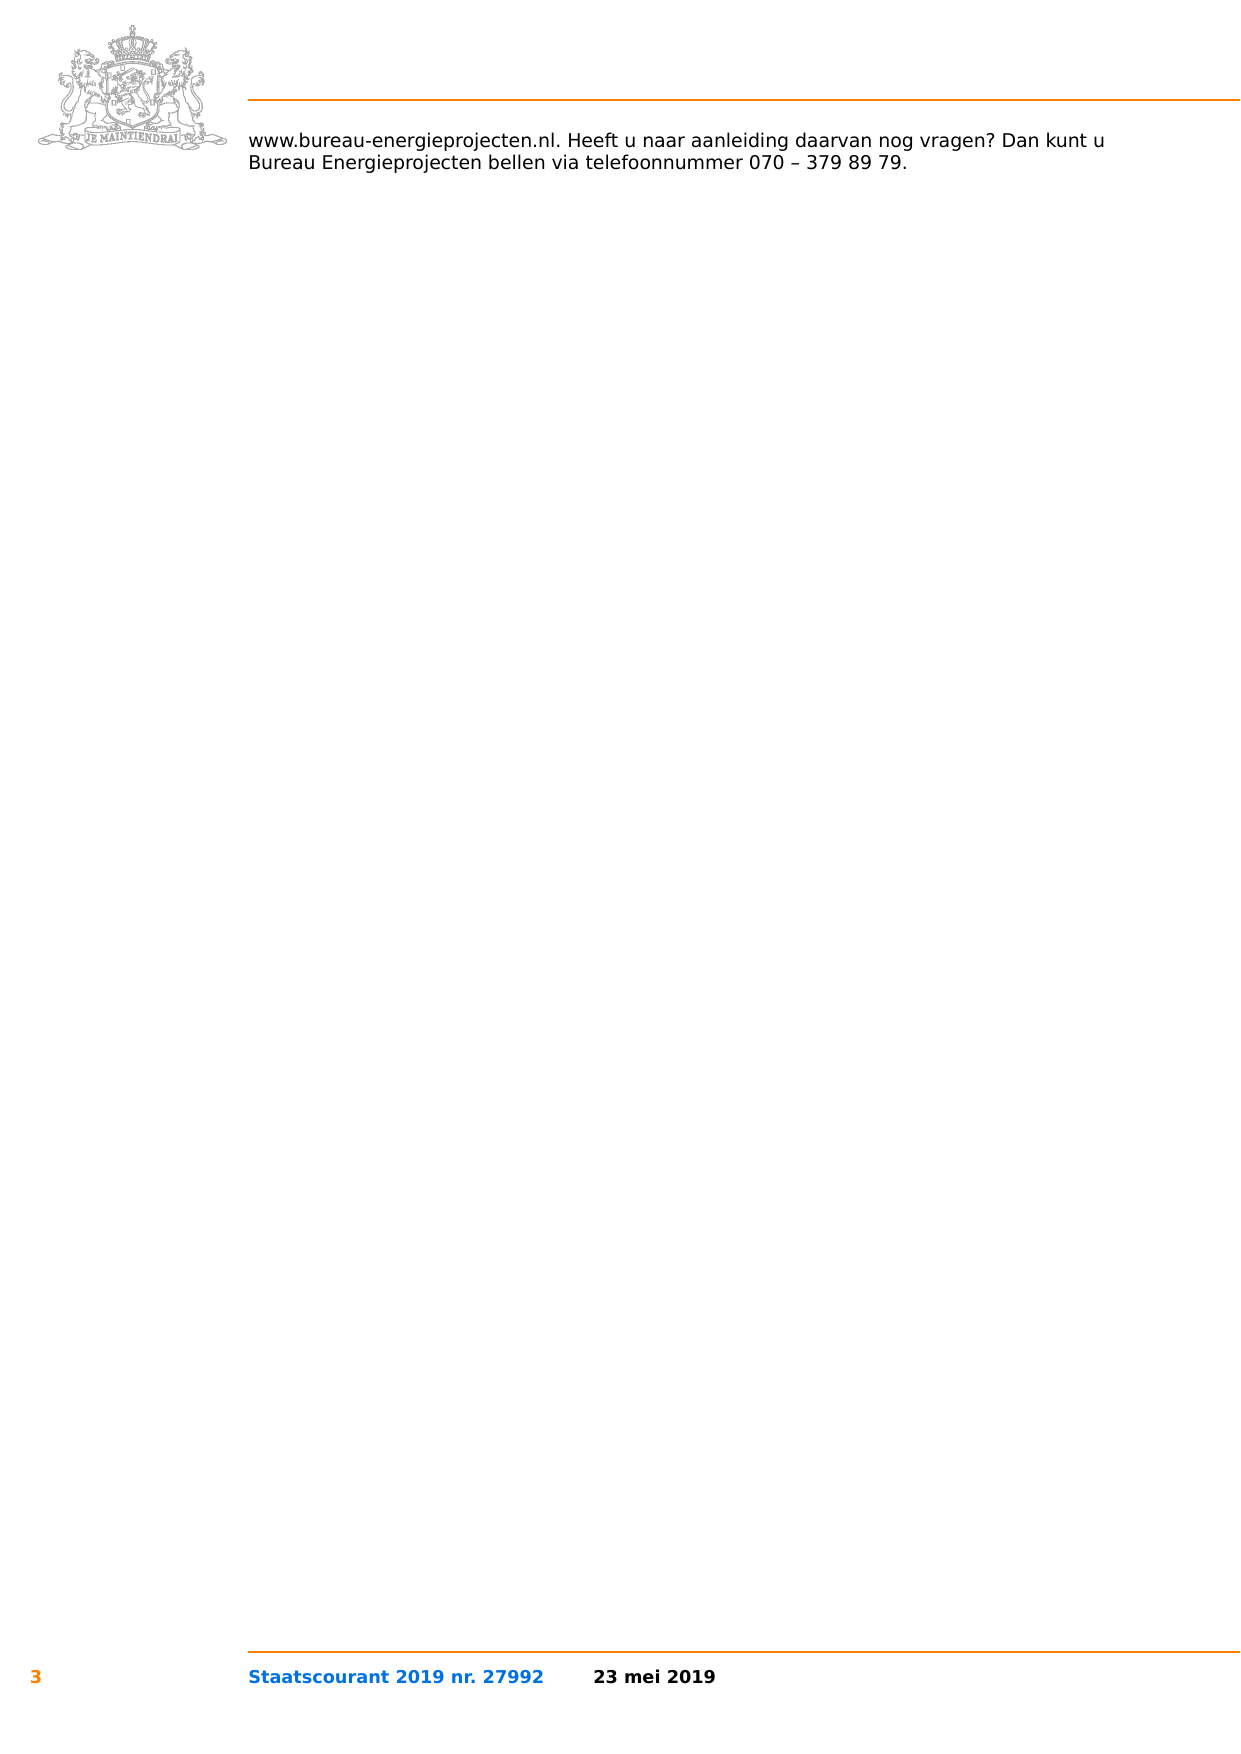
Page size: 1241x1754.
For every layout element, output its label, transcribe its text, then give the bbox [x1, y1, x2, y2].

picture [38, 25, 227, 150]
text www.bureau-energieprojecten.nl. Heeft u naar aanleiding daarvan nog vragen? Dan kunt u Bureau Energieprojecten bellen via telefoonnummer 070 – 379 89 79. [248, 130, 1163, 174]
